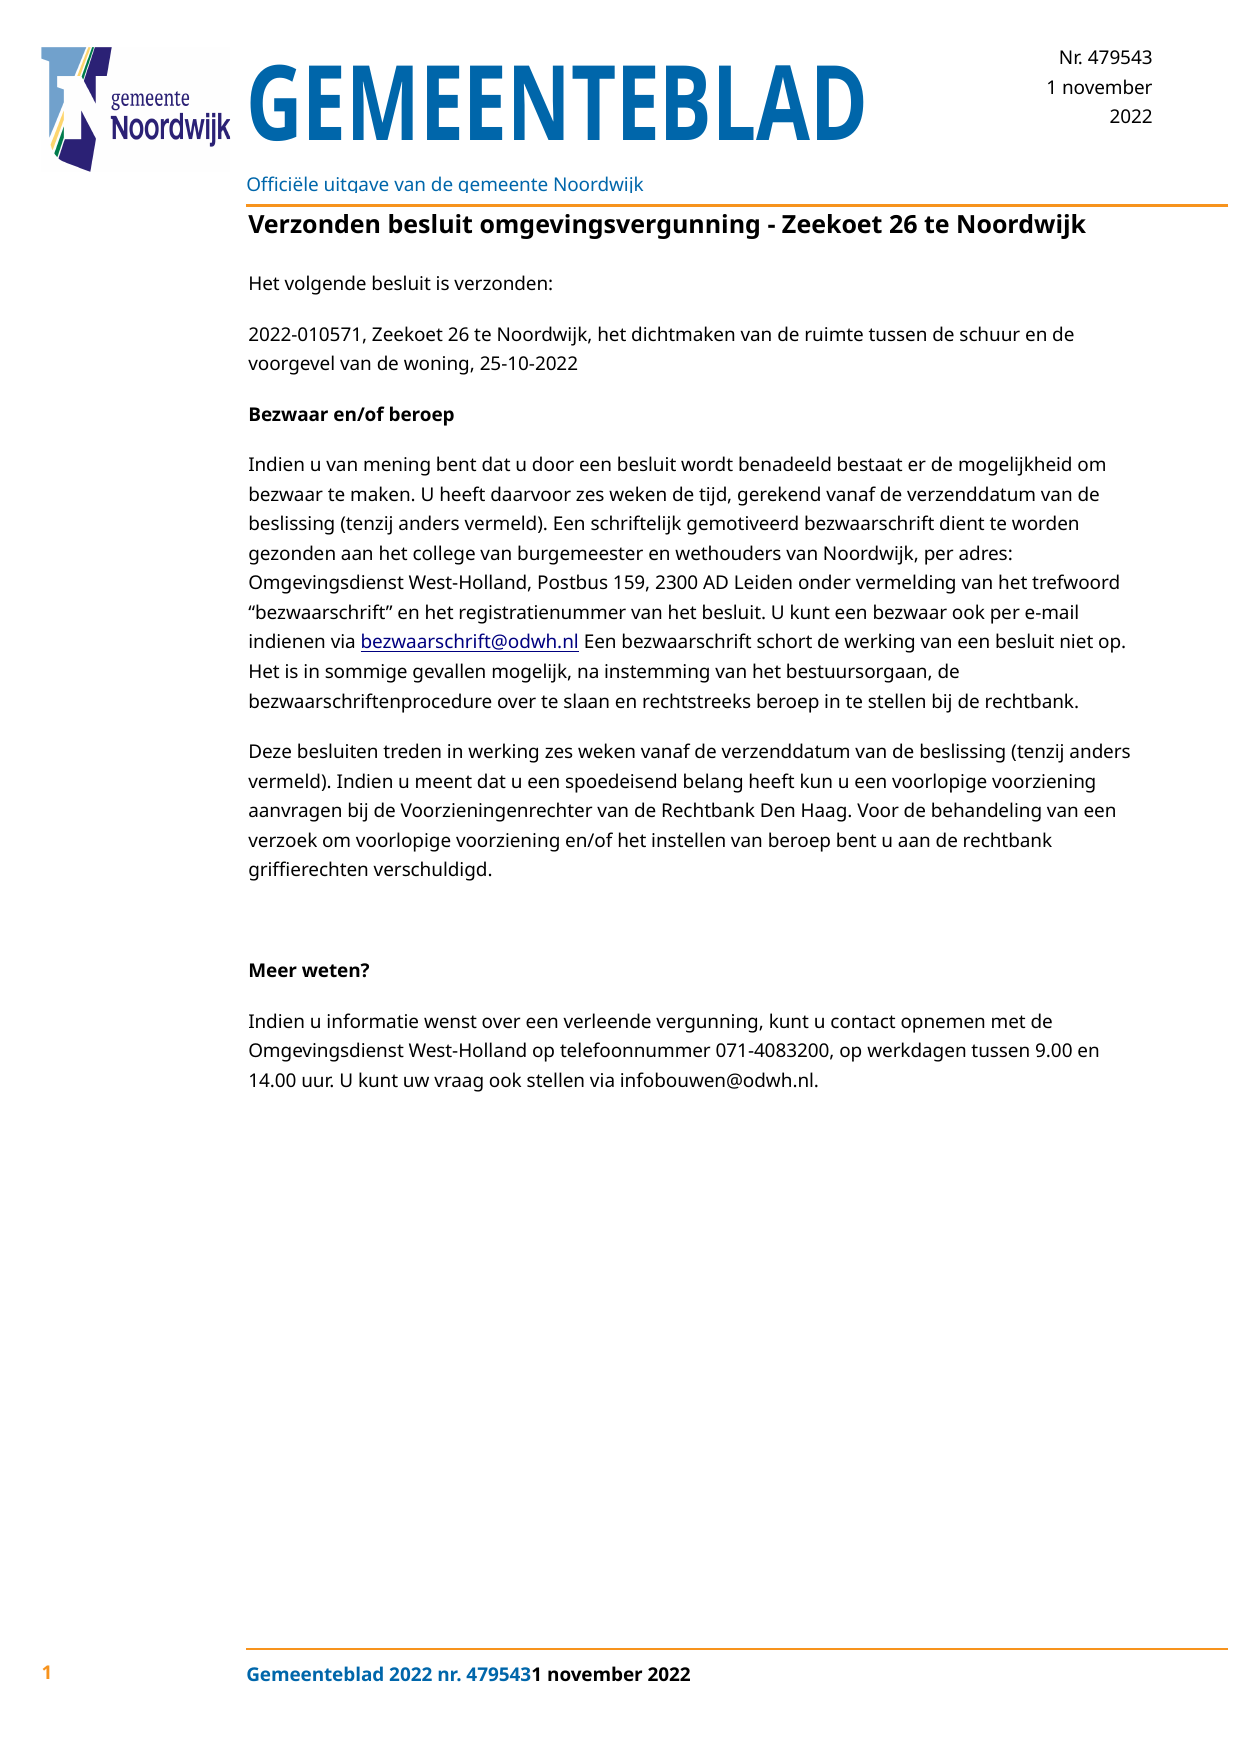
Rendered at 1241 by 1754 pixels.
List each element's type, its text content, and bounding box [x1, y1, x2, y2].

text Indien u informatie wenst over een verleende vergunning, kunt u contact opnemen met de Omgevingsdienst West-Holland op telefoonnummer 071-4083200, op werkdagen tussen 9.00 en 14.00 uur. U kunt uw vraag ook stellen via infobouwen@odwh.nl. [248, 1008, 1152, 1093]
text 2022-010571, Zeekoet 26 te Noordwijk, het dichtmaken van de ruimte tussen de schuur en de voorgevel van de woning, 25-10-2022 [248, 321, 1152, 376]
text Indien u van mening bent dat u door een besluit wordt benadeeld bestaat er de mogelijkheid om bezwaar te maken. U heeft daarvoor zes weken de tijd, gerekend vanaf de verzenddatum van de beslissing (tenzij anders vermeld). Een schriftelijk gemotiveerd bezwaarschrift dient te worden gezonden aan het college van burgemeester en wethouders van Noordwijk, per adres: Omgevingsdienst West-Holland, Postbus 159, 2300 AD Leiden onder vermelding van het trefwoord “bezwaarschrift” en het registratienummer van het besluit. U kunt een bezwaar ook per e-mail indienen via bezwaarschrift@odwh.nl Een bezwaarschrift schort de werking van een besluit niet op. Het is in sommige gevallen mogelijk, na instemming van het bestuursorgaan, de bezwaarschriftenprocedure over te slaan en rechtstreeks beroep in te stellen bij de rechtbank. [248, 451, 1152, 713]
picture [41, 47, 231, 172]
text Verzonden besluit omgevingsvergunning - Zeekoet 26 te Noordwijk [248, 207, 1152, 241]
text Deze besluiten treden in werking zes weken vanaf de verzenddatum van de beslissing (tenzij anders vermeld). Indien u meent dat u een spoedeisend belang heeft kun u een voorlopige voorziening aanvragen bij de Voorzieningenrechter van de Rechtbank Den Haag. Voor de behandeling van een verzoek om voorlopige voorziening en/of het instellen van beroep bent u aan de rechtbank griffierechten verschuldigd. [248, 738, 1152, 882]
text Het volgende besluit is verzonden: [248, 270, 1152, 296]
text Bezwaar en/of beroep [248, 401, 1152, 426]
text Meer weten? [248, 957, 1152, 983]
